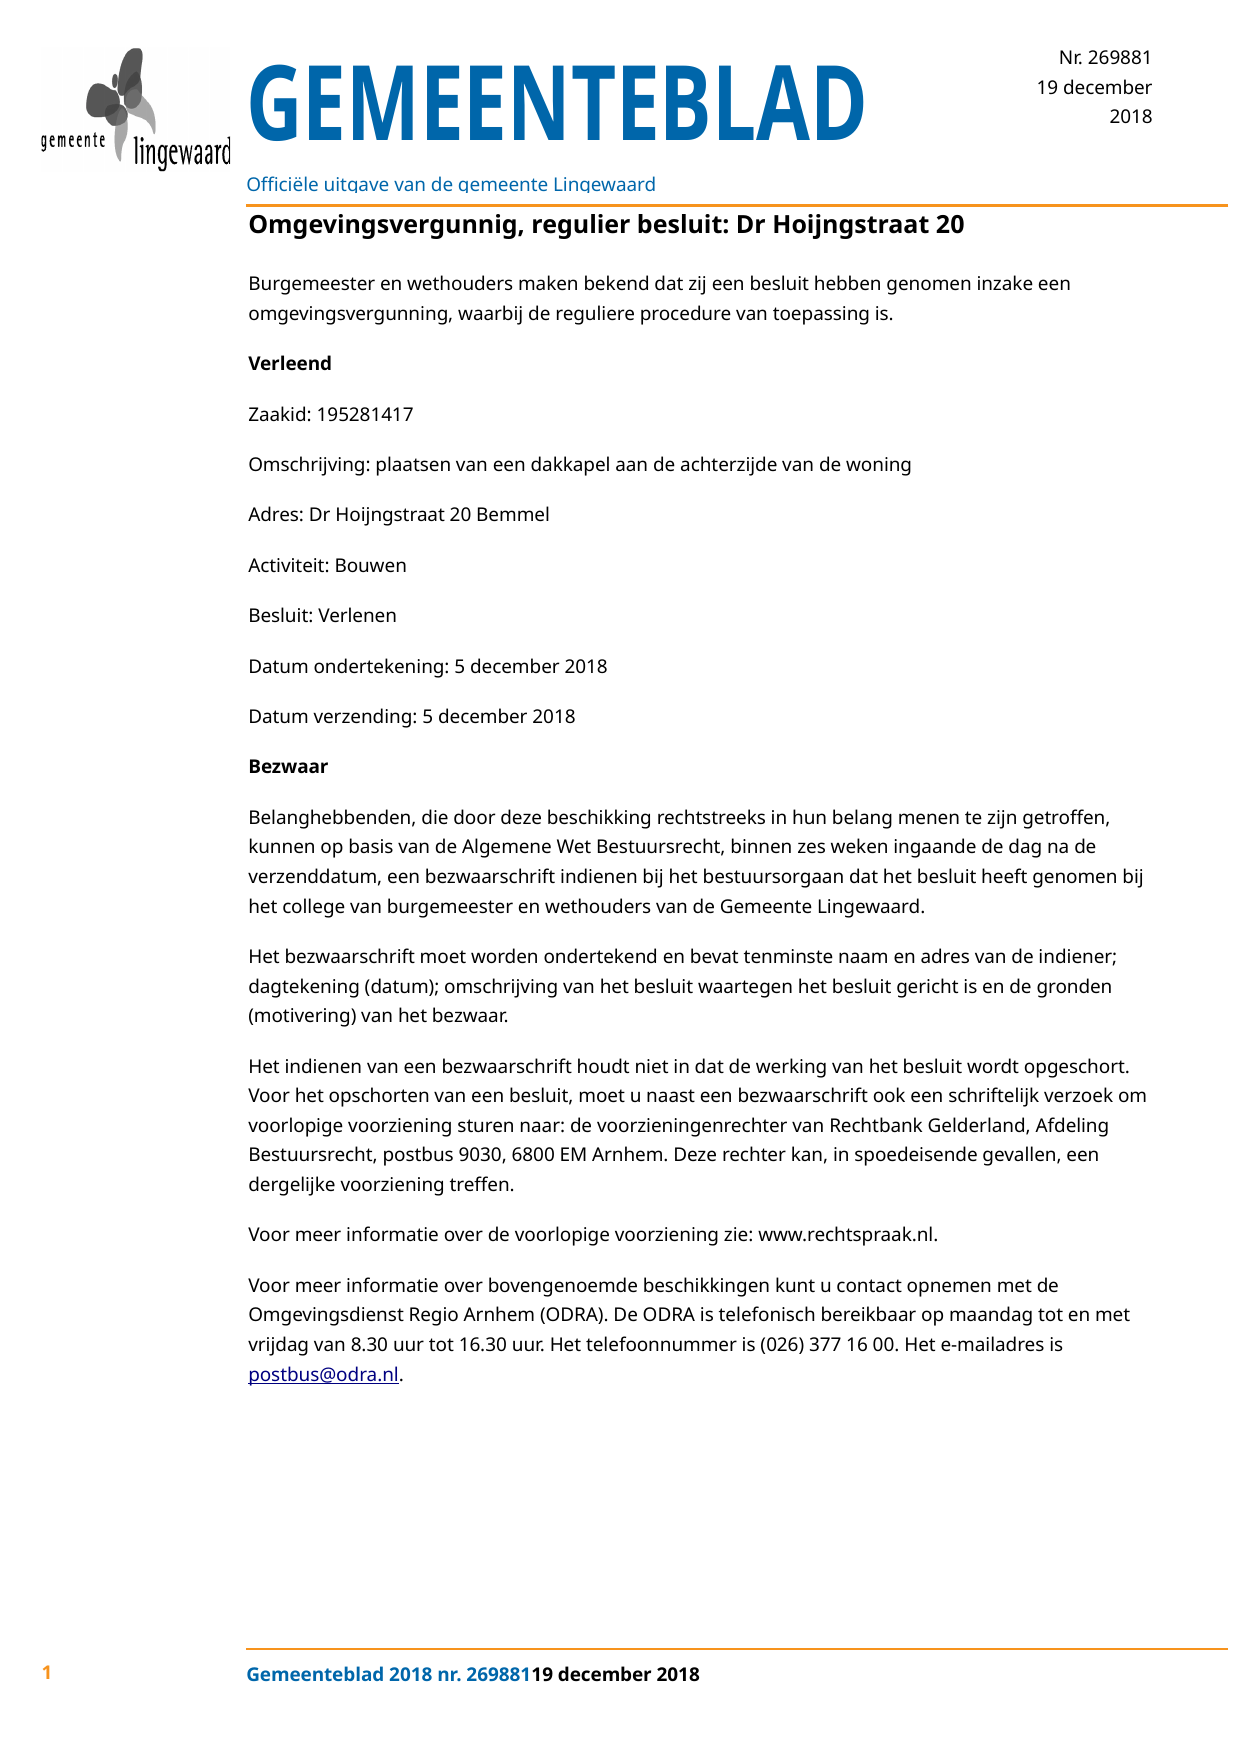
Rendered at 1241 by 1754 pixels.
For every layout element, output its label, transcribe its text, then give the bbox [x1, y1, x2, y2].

text Datum ondertekening: 5 december 2018 [248, 653, 1152, 678]
text Adres: Dr Hoijngstraat 20 Bemmel [248, 502, 1152, 527]
text Voor meer informatie over bovengenoemde beschikkingen kunt u contact opnemen met de Omgevingsdienst Regio Arnhem (ODRA). De ODRA is telefonisch bereikbaar op maandag tot en met vrijdag van 8.30 uur tot 16.30 uur. Het telefoonnummer is (026) 377 16 00. Het e-mailadres is postbus@odra.nl. [248, 1272, 1152, 1386]
text Bezwaar [248, 754, 1152, 779]
text Omschrijving: plaatsen van een dakkapel aan de achterzijde van de woning [248, 451, 1152, 477]
text Besluit: Verlenen [248, 602, 1152, 628]
text Burgemeester en wethouders maken bekend dat zij een besluit hebben genomen inzake een omgevingsvergunning, waarbij de reguliere procedure van toepassing is. [248, 270, 1152, 326]
text Het indienen van een bezwaarschrift houdt niet in dat de werking van het besluit wordt opgeschort. Voor het opschorten van een besluit, moet u naast een bezwaarschrift ook een schriftelijk verzoek om voorlopige voorziening sturen naar: de voorzieningenrechter van Rechtbank Gelderland, Afdeling Bestuursrecht, postbus 9030, 6800 EM Arnhem. Deze rechter kan, in spoedeisende gevallen, een dergelijke voorziening treffen. [248, 1053, 1152, 1197]
text Het bezwaarschrift moet worden ondertekend en bevat tenminste naam en adres van de indiener; dagtekening (datum); omschrijving van het besluit waartegen het besluit gericht is en de gronden (motivering) van het bezwaar. [248, 943, 1152, 1028]
text Zaakid: 195281417 [248, 401, 1152, 426]
text Voor meer informatie over de voorlopige voorziening zie: www.rechtspraak.nl. [248, 1222, 1152, 1247]
text Activiteit: Bouwen [248, 552, 1152, 578]
picture [41, 47, 231, 172]
text Belanghebbenden, die door deze beschikking rechtstreeks in hun belang menen te zijn getroffen, kunnen op basis van de Algemene Wet Bestuursrecht, binnen zes weken ingaande de dag na de verzenddatum, een bezwaarschrift indienen bij het bestuursorgaan dat het besluit heeft genomen bij het college van burgemeester en wethouders van de Gemeente Lingewaard. [248, 804, 1152, 918]
text Verleend [248, 350, 1152, 376]
text Datum verzending: 5 december 2018 [248, 703, 1152, 729]
text Omgevingsvergunnig, regulier besluit: Dr Hoijngstraat 20 [248, 207, 1152, 241]
